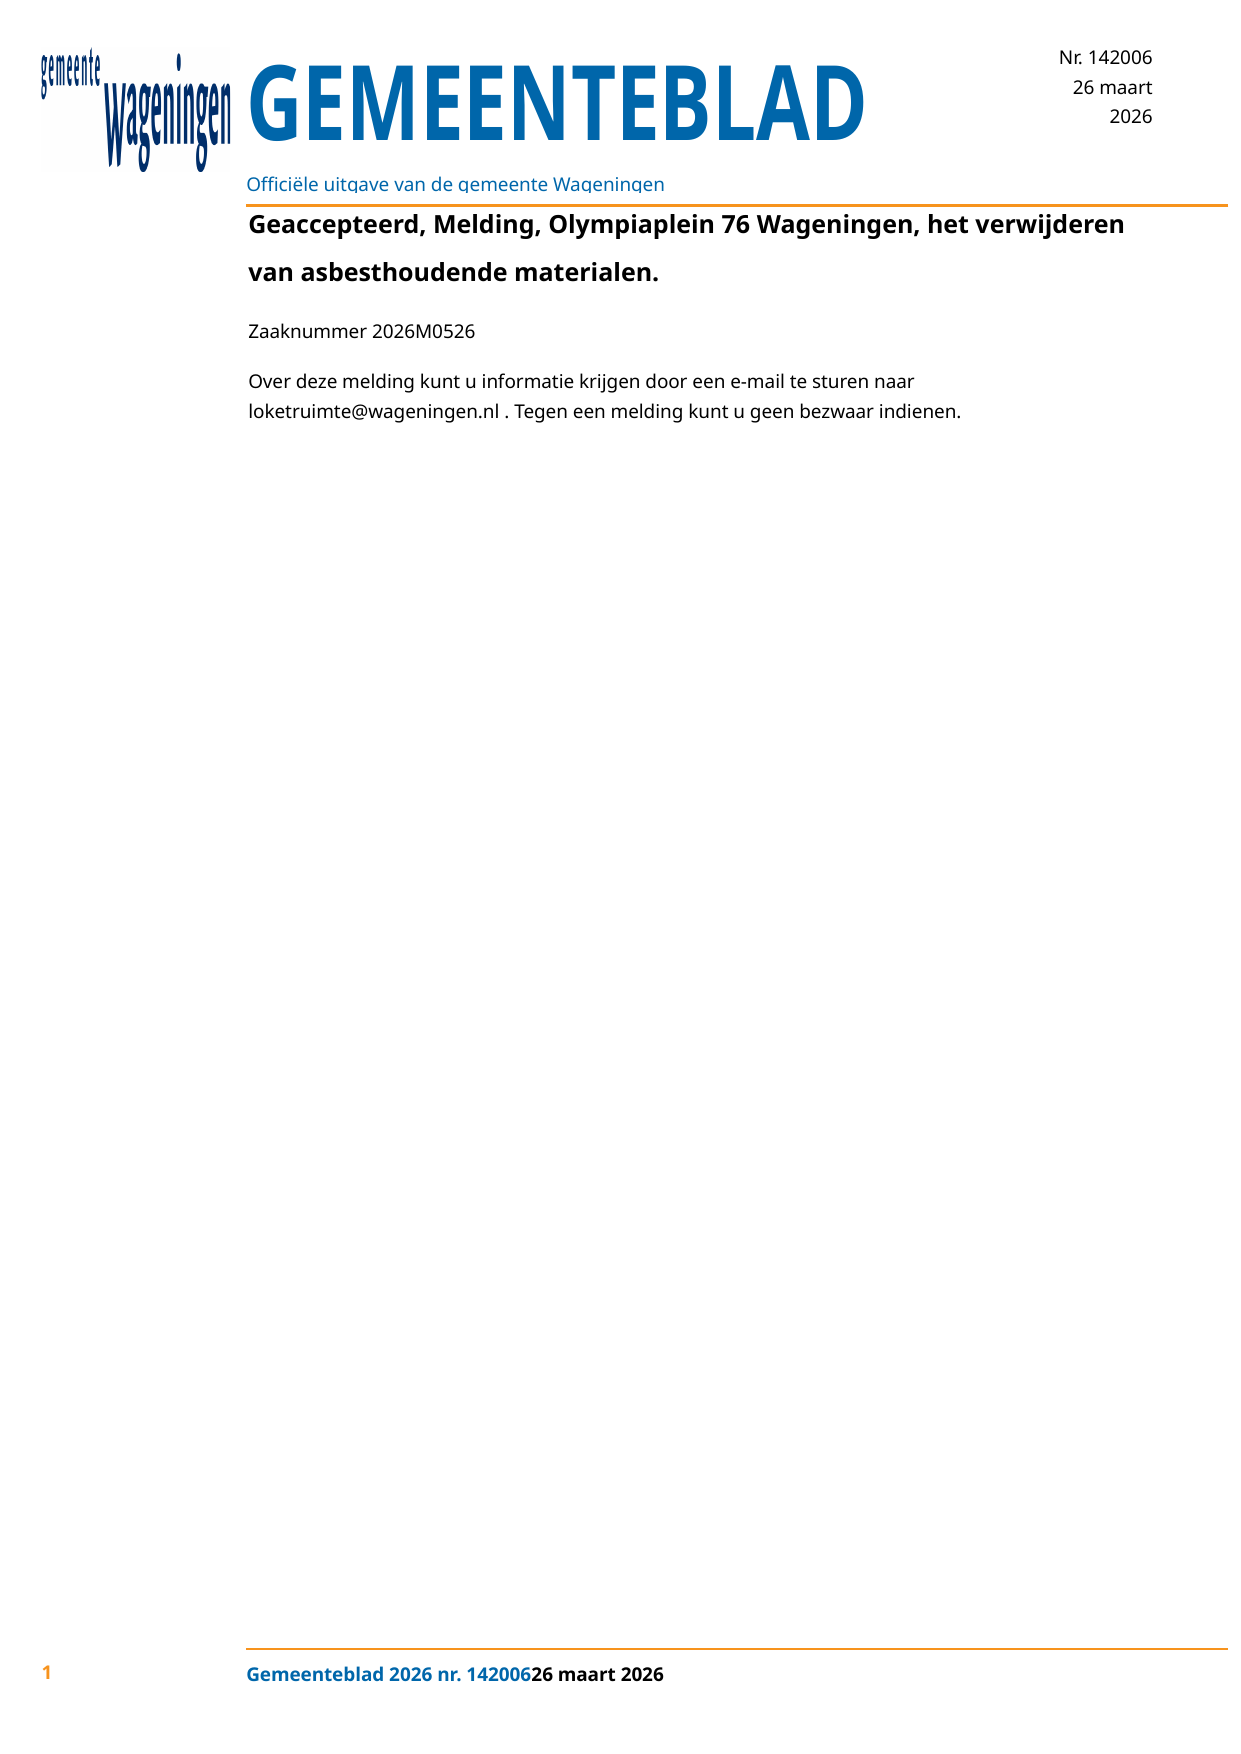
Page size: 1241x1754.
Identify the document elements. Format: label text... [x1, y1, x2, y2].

picture [41, 47, 231, 172]
text Zaaknummer 2026M0526 [248, 318, 1152, 344]
text Geaccepteerd, Melding, Olympiaplein 76 Wageningen, het verwijderen van asbesthoudende materialen. [248, 207, 1152, 288]
text Over deze melding kunt u informatie krijgen door een e-mail te sturen naar loketruimte@wageningen.nl . Tegen een melding kunt u geen bezwaar indienen. [248, 368, 1152, 424]
